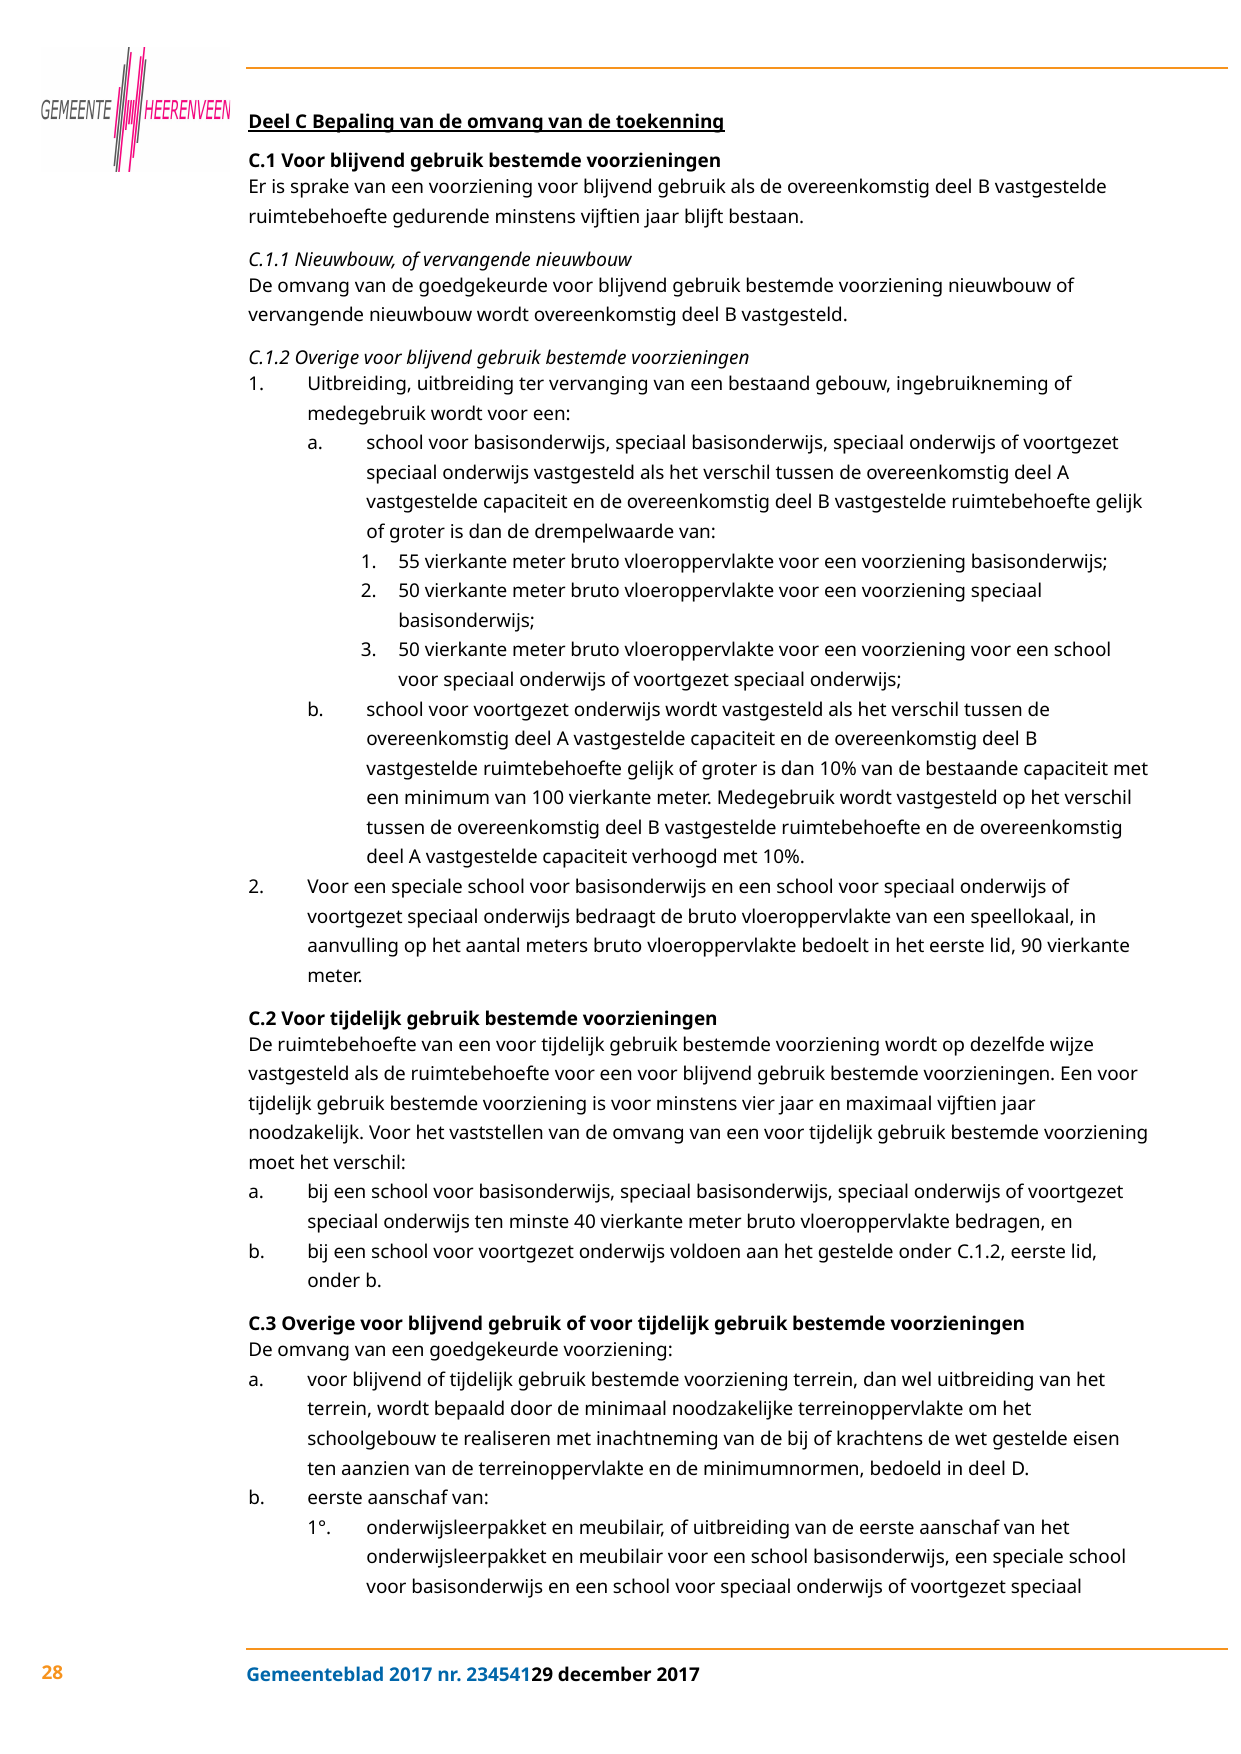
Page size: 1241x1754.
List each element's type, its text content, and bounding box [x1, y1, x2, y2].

list eerste aanschaf van: [248, 1484, 1152, 1510]
list Uitbreiding, uitbreiding ter vervanging van een bestaand gebouw, ingebruikneming of medegebruik wordt voor een: [248, 370, 1152, 426]
text De ruimtebehoefte van een voor tijdelijk gebruik bestemde voorziening wordt op dezelfde wijze vastgesteld als de ruimtebehoefte voor een voor blijvend gebruik bestemde voorzieningen. Een voor tijdelijk gebruik bestemde voorziening is voor minstens vier jaar en maximaal vijftien jaar noodzakelijk. Voor het vaststellen van de omvang van een voor tijdelijk gebruik bestemde voorziening moet het verschil: [248, 1031, 1152, 1175]
list school voor basisonderwijs, speciaal basisonderwijs, speciaal onderwijs of voortgezet speciaal onderwijs vastgesteld als het verschil tussen de overeenkomstig deel A vastgestelde capaciteit en de overeenkomstig deel B vastgestelde ruimtebehoefte gelijk of groter is dan de drempelwaarde van: [307, 429, 1152, 544]
list school voor voortgezet onderwijs wordt vastgesteld als het verschil tussen de overeenkomstig deel A vastgestelde capaciteit en de overeenkomstig deel B vastgestelde ruimtebehoefte gelijk of groter is dan 10% van de bestaande capaciteit met een minimum van 100 vierkante meter. Medegebruik wordt vastgesteld op het verschil tussen de overeenkomstig deel B vastgestelde ruimtebehoefte en de overeenkomstig deel A vastgestelde capaciteit verhoogd met 10%. [307, 696, 1152, 869]
text C.1.2 Overige voor blijvend gebruik bestemde voorzieningen [248, 344, 1152, 370]
list onderwijsleerpakket en meubilair, of uitbreiding van de eerste aanschaf van het onderwijsleerpakket en meubilair voor een school basisonderwijs, een speciale school voor basisonderwijs en een school voor speciaal onderwijs of voortgezet speciaal [307, 1514, 1152, 1599]
list bij een school voor basisonderwijs, speciaal basisonderwijs, speciaal onderwijs of voortgezet speciaal onderwijs ten minste 40 vierkante meter bruto vloeroppervlakte bedragen, en [248, 1179, 1152, 1234]
list bij een school voor voortgezet onderwijs voldoen aan het gestelde onder C.1.2, eerste lid, onder b. [248, 1238, 1152, 1293]
list voor blijvend of tijdelijk gebruik bestemde voorziening terrein, dan wel uitbreiding van het terrein, wordt bepaald door de minimaal noodzakelijke terreinoppervlakte om het schoolgebouw te realiseren met inachtneming van de bij of krachtens de wet gestelde eisen ten aanzien van de terreinoppervlakte en de minimumnormen, bedoeld in deel D. [248, 1366, 1152, 1480]
text Er is sprake van een voorziening voor blijvend gebruik als de overeenkomstig deel B vastgestelde ruimtebehoefte gedurende minstens vijftien jaar blijft bestaan. [248, 173, 1152, 229]
text C.2 Voor tijdelijk gebruik bestemde voorzieningen [248, 1005, 1152, 1031]
text C.1 Voor blijvend gebruik bestemde voorzieningen [248, 148, 1152, 173]
list 50 vierkante meter bruto vloeroppervlakte voor een voorziening speciaal basisonderwijs; [361, 577, 1152, 633]
list Voor een speciale school voor basisonderwijs en een school voor speciaal onderwijs of voortgezet speciaal onderwijs bedraagt de bruto vloeroppervlakte van een speellokaal, in aanvulling op het aantal meters bruto vloeroppervlakte bedoelt in het eerste lid, 90 vierkante meter. [248, 873, 1152, 988]
picture [41, 47, 231, 172]
text De omvang van een goedgekeurde voorziening: [248, 1336, 1152, 1362]
text Deel C Bepaling van de omvang van de toekenning [248, 108, 1152, 134]
text C.3 Overige voor blijvend gebruik of voor tijdelijk gebruik bestemde voorzieningen [248, 1311, 1152, 1336]
text De omvang van de goedgekeurde voor blijvend gebruik bestemde voorziening nieuwbouw of vervangende nieuwbouw wordt overeenkomstig deel B vastgesteld. [248, 272, 1152, 327]
text C.1.1 Nieuwbouw, of vervangende nieuwbouw [248, 246, 1152, 272]
list 55 vierkante meter bruto vloeroppervlakte voor een voorziening basisonderwijs; [361, 548, 1152, 573]
list 50 vierkante meter bruto vloeroppervlakte voor een voorziening voor een school voor speciaal onderwijs of voortgezet speciaal onderwijs; [361, 637, 1152, 692]
